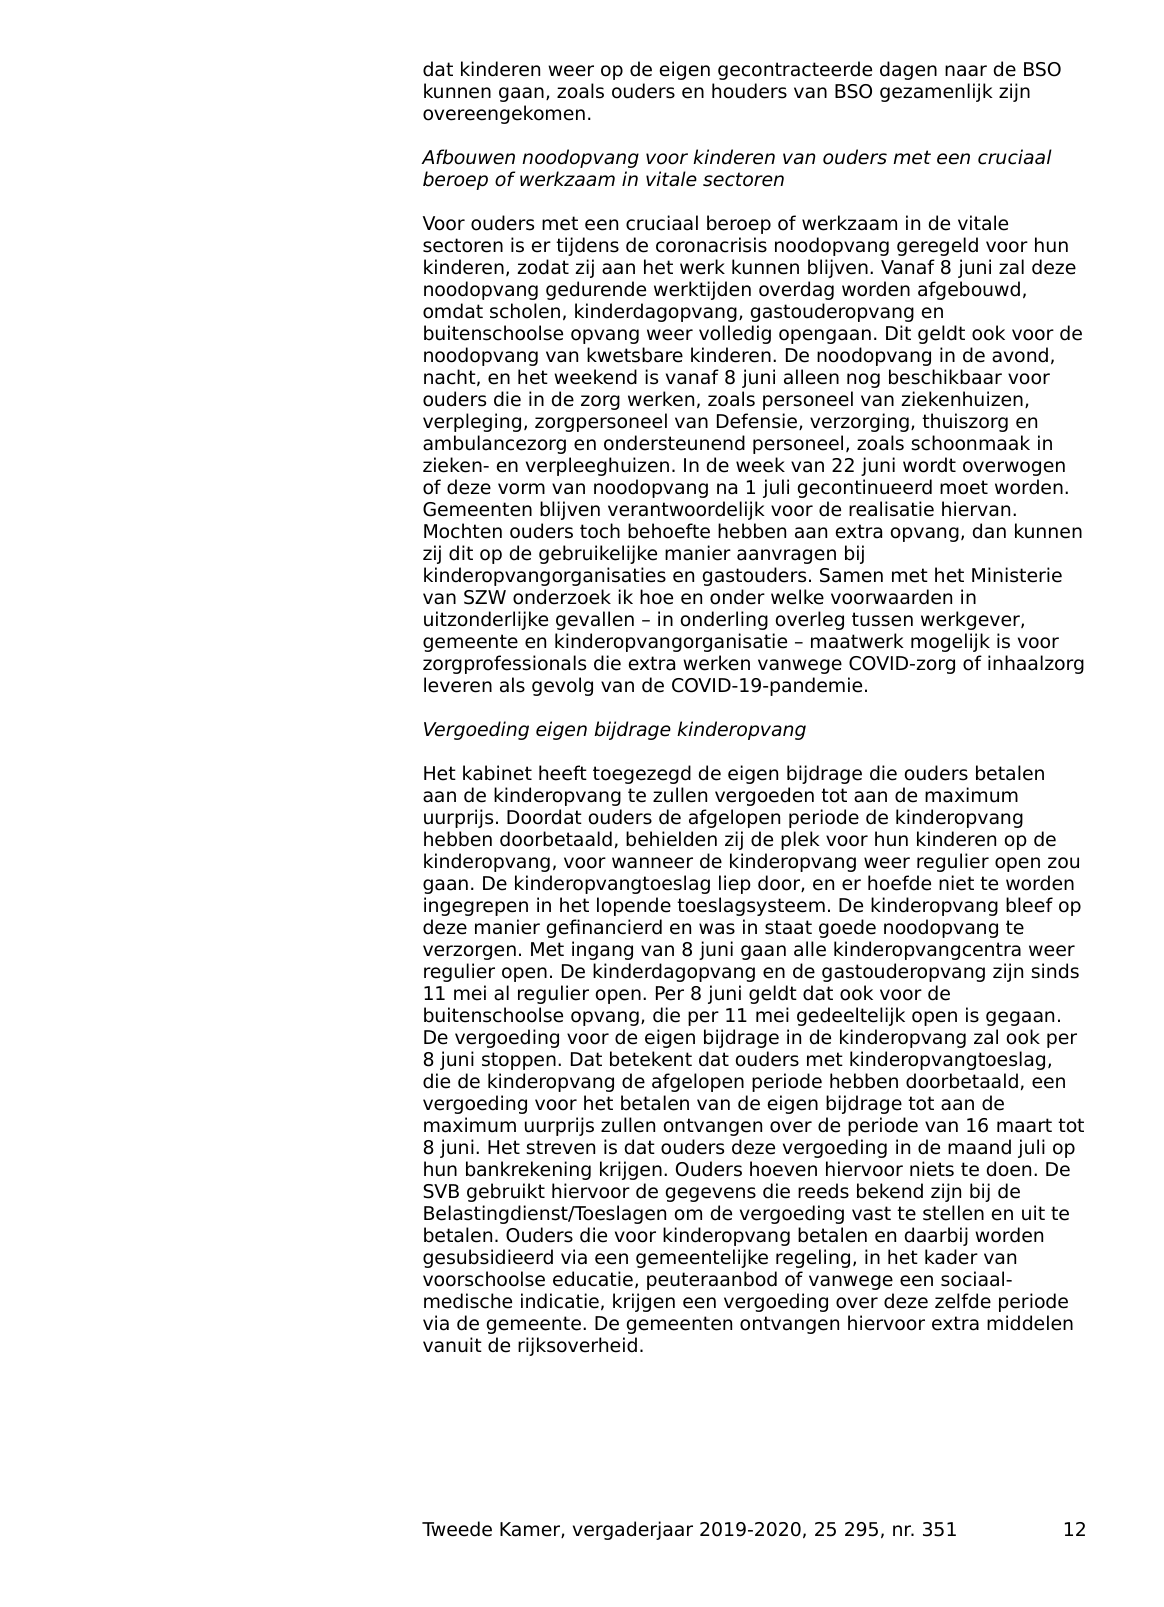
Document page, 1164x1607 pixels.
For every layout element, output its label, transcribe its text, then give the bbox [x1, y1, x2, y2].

text Voor ouders met een cruciaal beroep of werkzaam in de vitale sectoren is er tijdens de coronacrisis noodopvang geregeld voor hun kinderen, zodat zij aan het werk kunnen blijven. Vanaf 8 juni zal deze noodopvang gedurende werktijden overdag worden afgebouwd, omdat scholen, kinderdagopvang, gastouderopvang en buitenschoolse opvang weer volledig opengaan. Dit geldt ook voor de noodopvang van kwetsbare kinderen. De noodopvang in de avond, nacht, en het weekend is vanaf 8 juni alleen nog beschikbaar voor ouders die in de zorg werken, zoals personeel van ziekenhuizen, verpleging, zorgpersoneel van Defensie, verzorging, thuiszorg en ambulancezorg en ondersteunend personeel, zoals schoonmaak in zieken- en verpleeghuizen. In de week van 22 juni wordt overwogen of deze vorm van noodopvang na 1 juli gecontinueerd moet worden. Gemeenten blijven verantwoordelijk voor de realisatie hiervan. Mochten ouders toch behoefte hebben aan extra opvang, dan kunnen zij dit op de gebruikelijke manier aanvragen bij kinderopvangorganisaties en gastouders. Samen met het Ministerie van SZW onderzoek ik hoe en onder welke voorwaarden in uitzonderlijke gevallen – in onderling overleg tussen werkgever, gemeente en kinderopvangorganisatie – maatwerk mogelijk is voor zorgprofessionals die extra werken vanwege COVID-zorg of inhaalzorg leveren als gevolg van de COVID-19-pandemie. [422, 213, 1087, 697]
subtitle Afbouwen noodopvang voor kinderen van ouders met een cruciaal beroep of werkzaam in vitale sectoren [422, 147, 1087, 191]
text dat kinderen weer op de eigen gecontracteerde dagen naar de BSO kunnen gaan, zoals ouders en houders van BSO gezamenlijk zijn overeengekomen. [422, 59, 1087, 125]
subtitle Vergoeding eigen bijdrage kinderopvang [422, 719, 1087, 741]
text Het kabinet heeft toegezegd de eigen bijdrage die ouders betalen aan de kinderopvang te zullen vergoeden tot aan de maximum uurprijs. Doordat ouders de afgelopen periode de kinderopvang hebben doorbetaald, behielden zij de plek voor hun kinderen op de kinderopvang, voor wanneer de kinderopvang weer regulier open zou gaan. De kinderopvangtoeslag liep door, en er hoefde niet te worden ingegrepen in het lopende toeslagsysteem. De kinderopvang bleef op deze manier gefinancierd en was in staat goede noodopvang te verzorgen. Met ingang van 8 juni gaan alle kinderopvangcentra weer regulier open. De kinderdagopvang en de gastouderopvang zijn sinds 11 mei al regulier open. Per 8 juni geldt dat ook voor de buitenschoolse opvang, die per 11 mei gedeeltelijk open is gegaan. De vergoeding voor de eigen bijdrage in de kinderopvang zal ook per 8 juni stoppen. Dat betekent dat ouders met kinderopvangtoeslag, die de kinderopvang de afgelopen periode hebben doorbetaald, een vergoeding voor het betalen van de eigen bijdrage tot aan de maximum uurprijs zullen ontvangen over de periode van 16 maart tot 8 juni. Het streven is dat ouders deze vergoeding in de maand juli op hun bankrekening krijgen. Ouders hoeven hiervoor niets te doen. De SVB gebruikt hiervoor de gegevens die reeds bekend zijn bij de Belastingdienst/Toeslagen om de vergoeding vast te stellen en uit te betalen. Ouders die voor kinderopvang betalen en daarbij worden gesubsidieerd via een gemeentelijke regeling, in het kader van voorschoolse educatie, peuteraanbod of vanwege een sociaal-medische indicatie, krijgen een vergoeding over deze zelfde periode via de gemeente. De gemeenten ontvangen hiervoor extra middelen vanuit de rijksoverheid. [422, 763, 1087, 1357]
